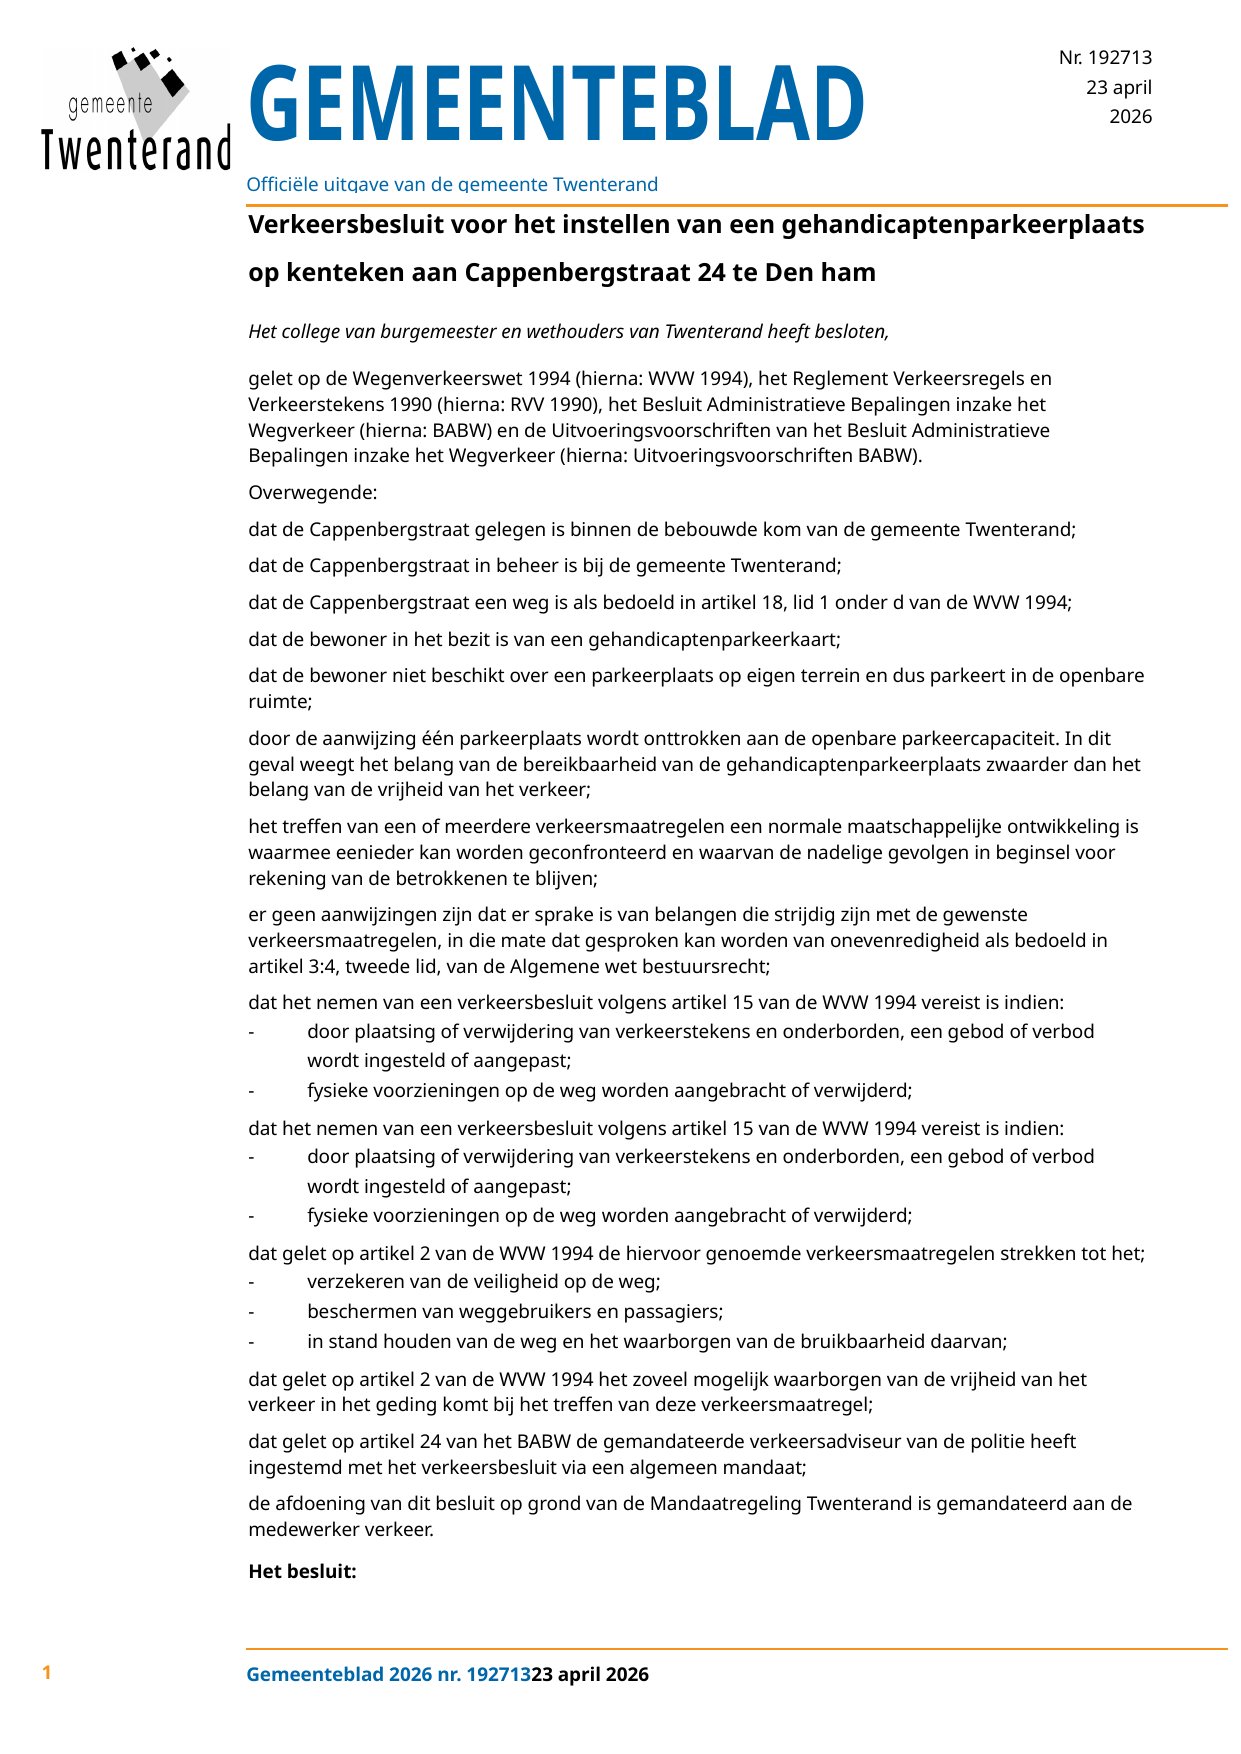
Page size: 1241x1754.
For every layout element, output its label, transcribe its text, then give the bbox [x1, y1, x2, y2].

text door de aanwijzing één parkeerplaats wordt onttrokken aan de openbare parkeercapaciteit. In dit geval weegt het belang van de bereikbaarheid van de gehandicaptenparkeerplaats zwaarder dan het belang van de vrijheid van het verkeer; [248, 725, 1152, 802]
text dat het nemen van een verkeersbesluit volgens artikel 15 van de WVW 1994 vereist is indien: [248, 1115, 1152, 1141]
text Het college van burgemeester en wethouders van Twenterand heeft besloten, [248, 318, 1152, 344]
text Het besluit: [248, 1558, 1152, 1584]
list fysieke voorzieningen op de weg worden aangebracht of verwijderd; [248, 1202, 1152, 1228]
text dat de bewoner niet beschikt over een parkeerplaats op eigen terrein en dus parkeert in de openbare ruimte; [248, 663, 1152, 714]
list door plaatsing of verwijdering van verkeerstekens en onderborden, een gebod of verbod wordt ingesteld of aangepast; [248, 1143, 1152, 1198]
text dat de Cappenbergstraat gelegen is binnen de bebouwde kom van de gemeente Twenterand; [248, 516, 1152, 542]
text dat gelet op artikel 2 van de WVW 1994 het zoveel mogelijk waarborgen van de vrijheid van het verkeer in het geding komt bij het treffen van deze verkeersmaatregel; [248, 1366, 1152, 1417]
list verzekeren van de veiligheid op de weg; [248, 1269, 1152, 1294]
text dat de bewoner in het bezit is van een gehandicaptenparkeerkaart; [248, 626, 1152, 652]
text gelet op de Wegenverkeerswet 1994 (hierna: WVW 1994), het Reglement Verkeersregels en Verkeerstekens 1990 (hierna: RVV 1990), het Besluit Administratieve Bepalingen inzake het Wegverkeer (hierna: BABW) en de Uitvoeringsvoorschriften van het Besluit Administratieve Bepalingen inzake het Wegverkeer (hierna: Uitvoeringsvoorschriften BABW). [248, 366, 1152, 468]
text het treffen van een of meerdere verkeersmaatregelen een normale maatschappelijke ontwikkeling is waarmee eenieder kan worden geconfronteerd en waarvan de nadelige gevolgen in beginsel voor rekening van de betrokkenen te blijven; [248, 813, 1152, 890]
text Verkeersbesluit voor het instellen van een gehandicaptenparkeerplaats op kenteken aan Cappenbergstraat 24 te Den ham [248, 207, 1152, 288]
list beschermen van weggebruikers en passagiers; [248, 1298, 1152, 1324]
list in stand houden van de weg en het waarborgen van de bruikbaarheid daarvan; [248, 1328, 1152, 1353]
text dat gelet op artikel 24 van het BABW de gemandateerde verkeersadviseur van de politie heeft ingestemd met het verkeersbesluit via een algemeen mandaat; [248, 1428, 1152, 1479]
text dat gelet op artikel 2 van de WVW 1994 de hiervoor genoemde verkeersmaatregelen strekken tot het; [248, 1240, 1152, 1266]
text er geen aanwijzingen zijn dat er sprake is van belangen die strijdig zijn met de gewenste verkeersmaatregelen, in die mate dat gesproken kan worden van onevenredigheid als bedoeld in artikel 3:4, tweede lid, van de Algemene wet bestuursrecht; [248, 901, 1152, 978]
text dat het nemen van een verkeersbesluit volgens artikel 15 van de WVW 1994 vereist is indien: [248, 989, 1152, 1015]
text dat de Cappenbergstraat in beheer is bij de gemeente Twenterand; [248, 553, 1152, 578]
list door plaatsing of verwijdering van verkeerstekens en onderborden, een gebod of verbod wordt ingesteld of aangepast; [248, 1018, 1152, 1073]
text de afdoening van dit besluit op grond van de Mandaatregeling Twenterand is gemandateerd aan de medewerker verkeer. [248, 1491, 1152, 1542]
list fysieke voorzieningen op de weg worden aangebracht of verwijderd; [248, 1077, 1152, 1103]
picture [41, 47, 231, 172]
text Overwegende: [248, 479, 1152, 505]
text dat de Cappenbergstraat een weg is als bedoeld in artikel 18, lid 1 onder d van de WVW 1994; [248, 589, 1152, 615]
